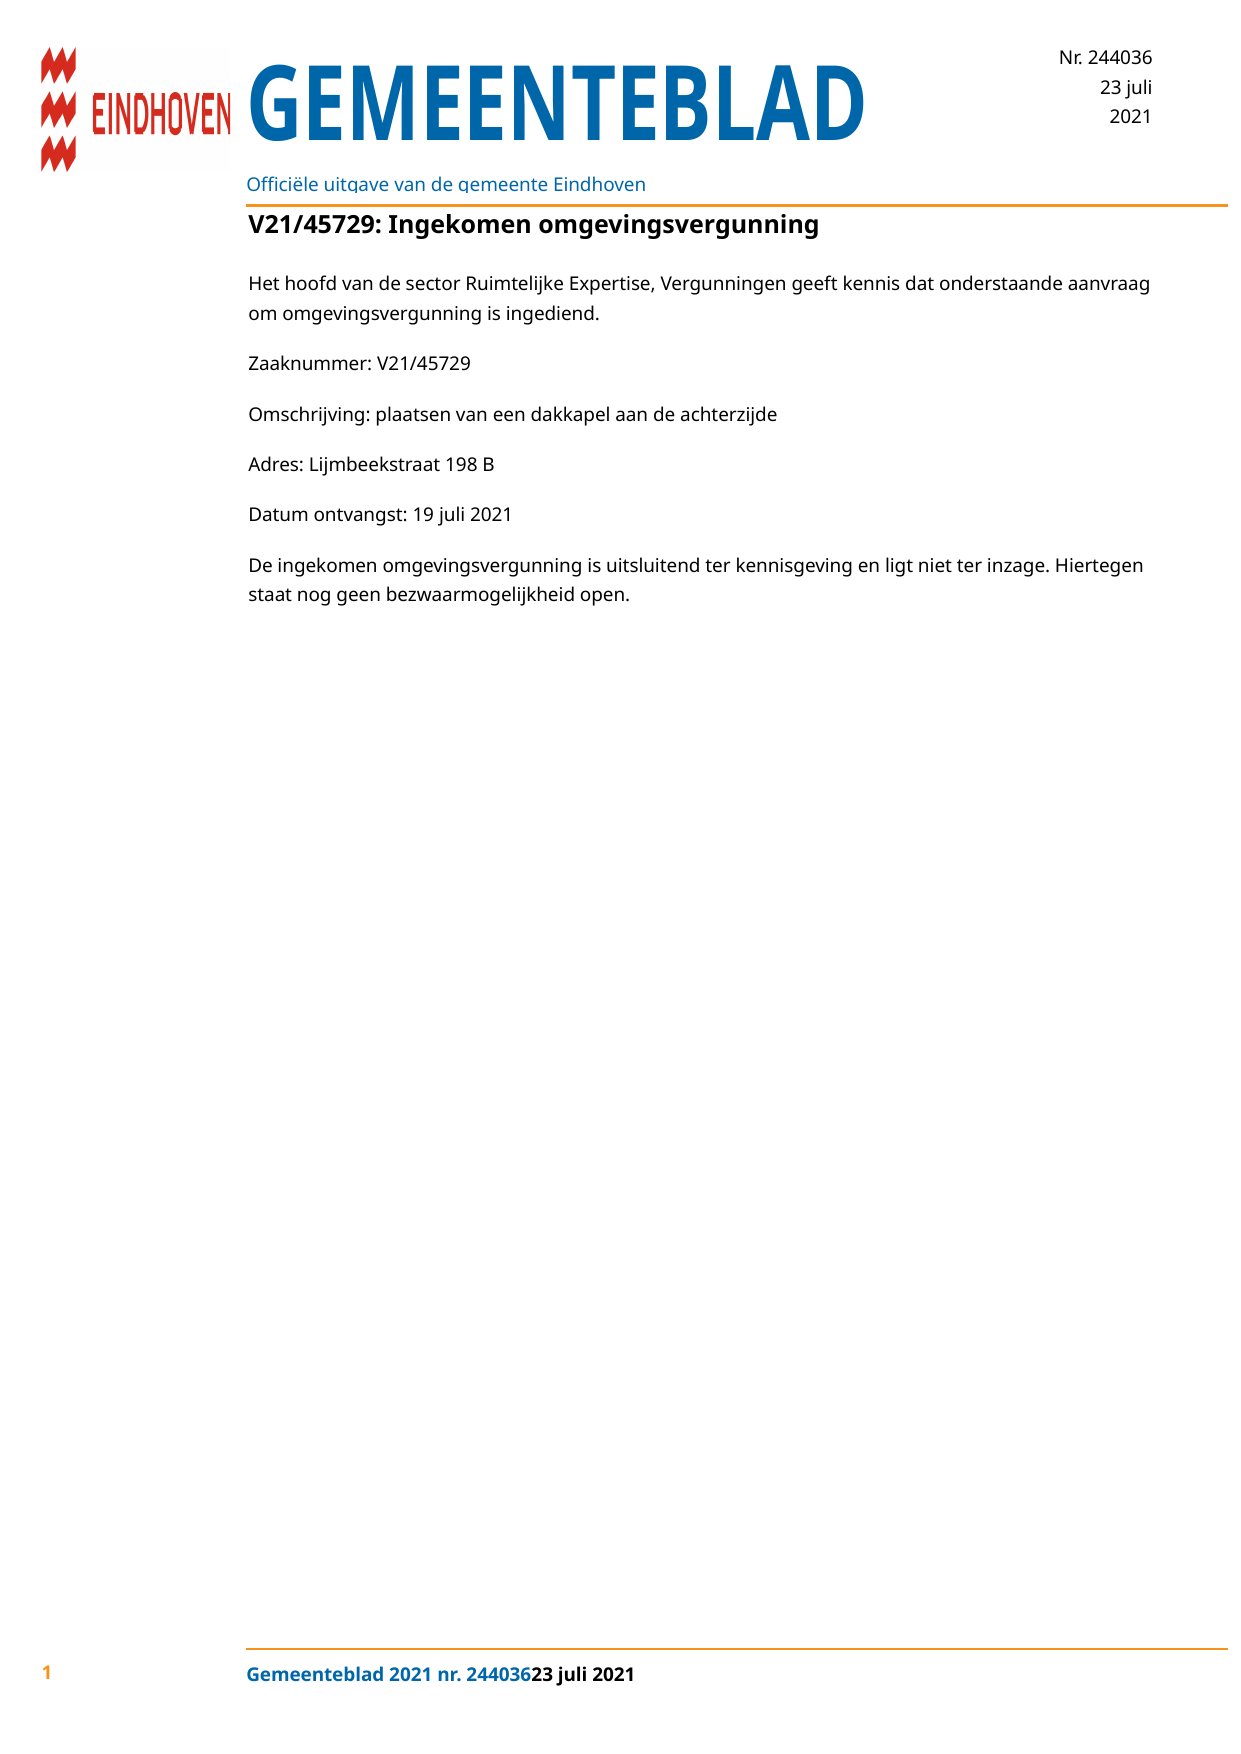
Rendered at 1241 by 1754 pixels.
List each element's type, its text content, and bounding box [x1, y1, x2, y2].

text De ingekomen omgevingsvergunning is uitsluitend ter kennisgeving en ligt niet ter inzage. Hiertegen staat nog geen bezwaarmogelijkheid open. [248, 552, 1152, 607]
text Adres: Lijmbeekstraat 198 B [248, 451, 1152, 477]
text Omschrijving: plaatsen van een dakkapel aan de achterzijde [248, 401, 1152, 426]
text V21/45729: Ingekomen omgevingsvergunning [248, 207, 1152, 241]
picture [41, 47, 231, 172]
text Zaaknummer: V21/45729 [248, 350, 1152, 376]
text Het hoofd van de sector Ruimtelijke Expertise, Vergunningen geeft kennis dat onderstaande aanvraag om omgevingsvergunning is ingediend. [248, 270, 1152, 326]
text Datum ontvangst: 19 juli 2021 [248, 502, 1152, 527]
